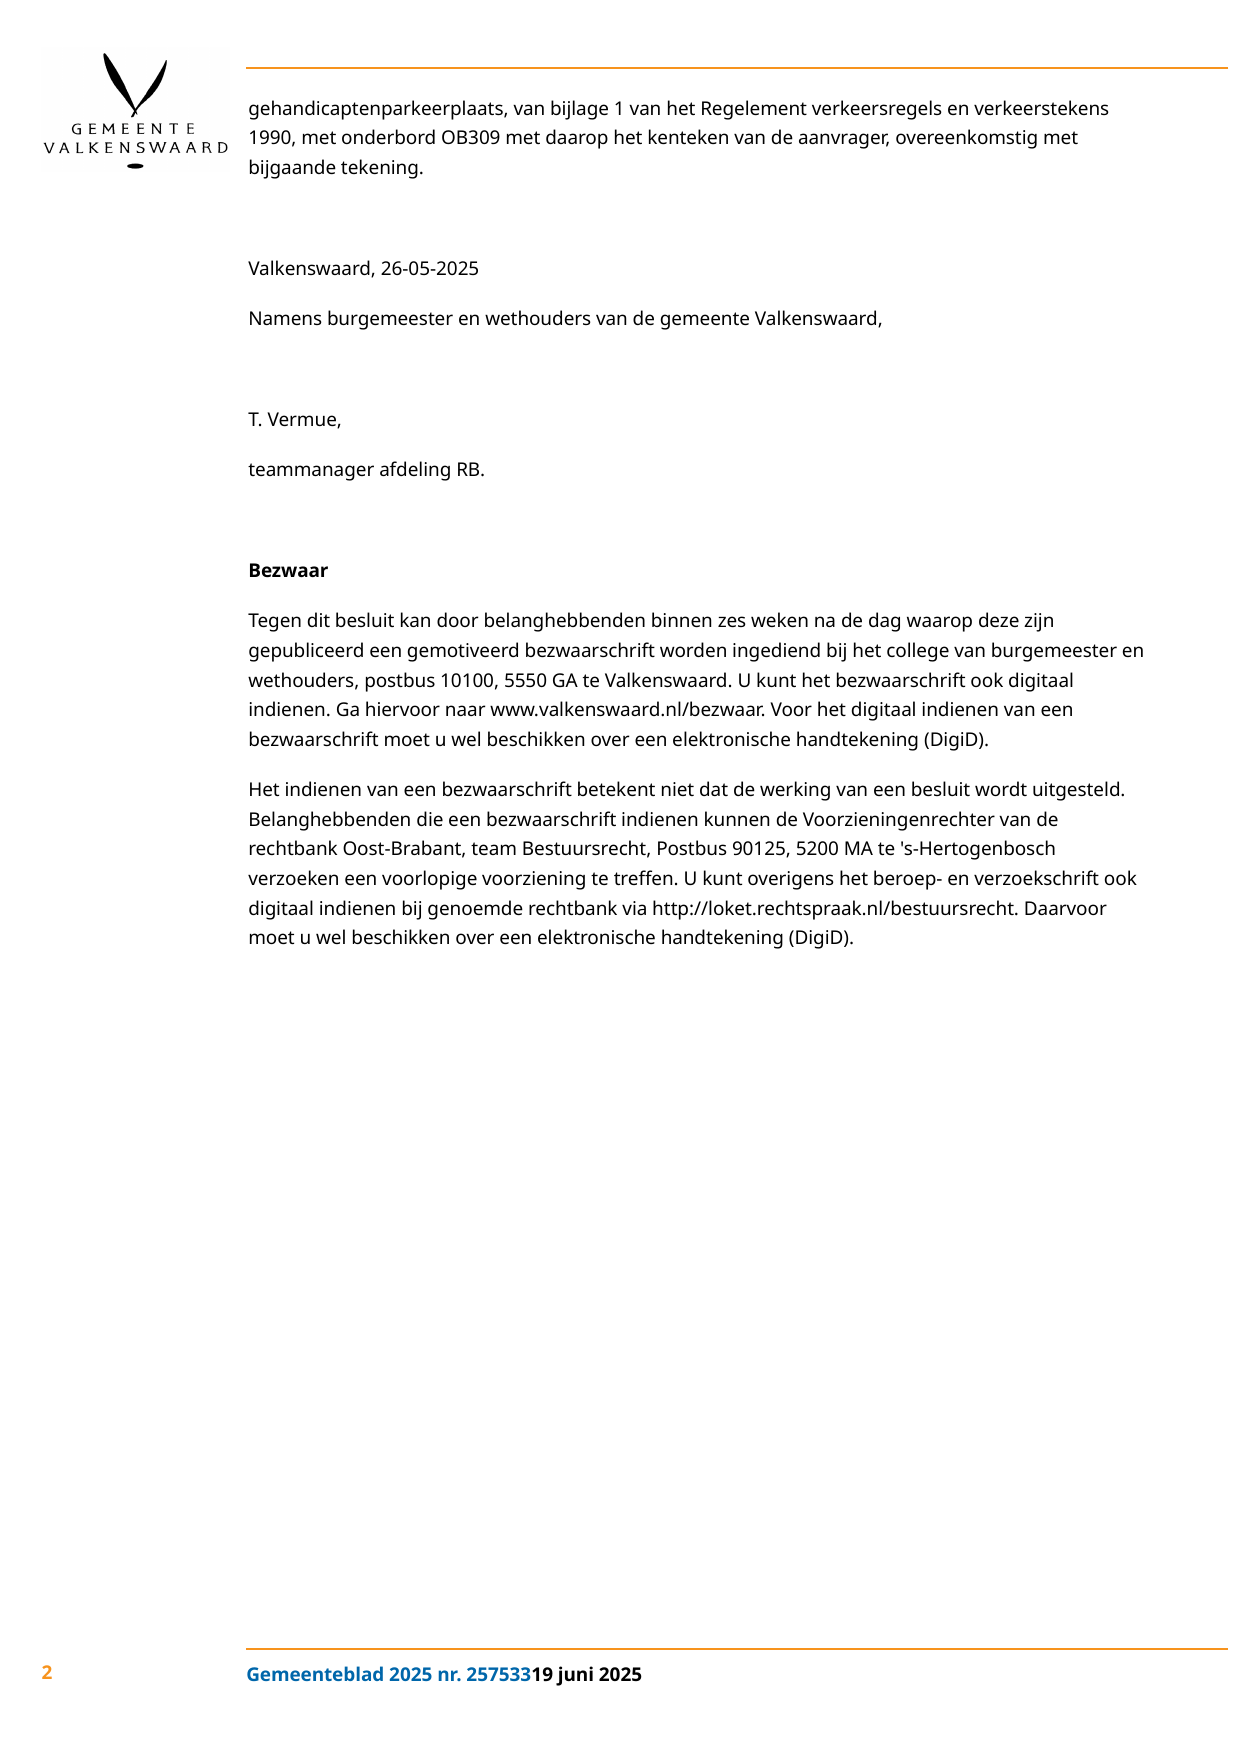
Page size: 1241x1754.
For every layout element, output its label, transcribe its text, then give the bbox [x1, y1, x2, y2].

text gehandicaptenparkeerplaats, van bijlage 1 van het Regelement verkeersregels en verkeerstekens 1990, met onderbord OB309 met daarop het kenteken van de aanvrager, overeenkomstig met bijgaande tekening. [248, 95, 1152, 180]
text T. Vermue, [248, 406, 1152, 432]
text Het indienen van een bezwaarschrift betekent niet dat de werking van een besluit wordt uitgesteld. Belanghebbenden die een bezwaarschrift indienen kunnen de Voorzieningenrechter van de rechtbank Oost-Brabant, team Bestuursrecht, Postbus 90125, 5200 MA te 's-Hertogenbosch verzoeken een voorlopige voorziening te treffen. U kunt overigens het beroep- en verzoekschrift ook digitaal indienen bij genoemde rechtbank via http://loket.rechtspraak.nl/bestuursrecht. Daarvoor moet u wel beschikken over een elektronische handtekening (DigiD). [248, 776, 1152, 950]
text Bezwaar [248, 557, 1152, 583]
picture [41, 47, 231, 172]
text Tegen dit besluit kan door belanghebbenden binnen zes weken na de dag waarop deze zijn gepubliceerd een gemotiveerd bezwaarschrift worden ingediend bij het college van burgemeester en wethouders, postbus 10100, 5550 GA te Valkenswaard. U kunt het bezwaarschrift ook digitaal indienen. Ga hiervoor naar www.valkenswaard.nl/bezwaar. Voor het digitaal indienen van een bezwaarschrift moet u wel beschikken over een elektronische handtekening (DigiD). [248, 608, 1152, 752]
text Namens burgemeester en wethouders van de gemeente Valkenswaard, [248, 305, 1152, 331]
text Valkenswaard, 26-05-2025 [248, 255, 1152, 281]
text teammanager afdeling RB. [248, 456, 1152, 482]
